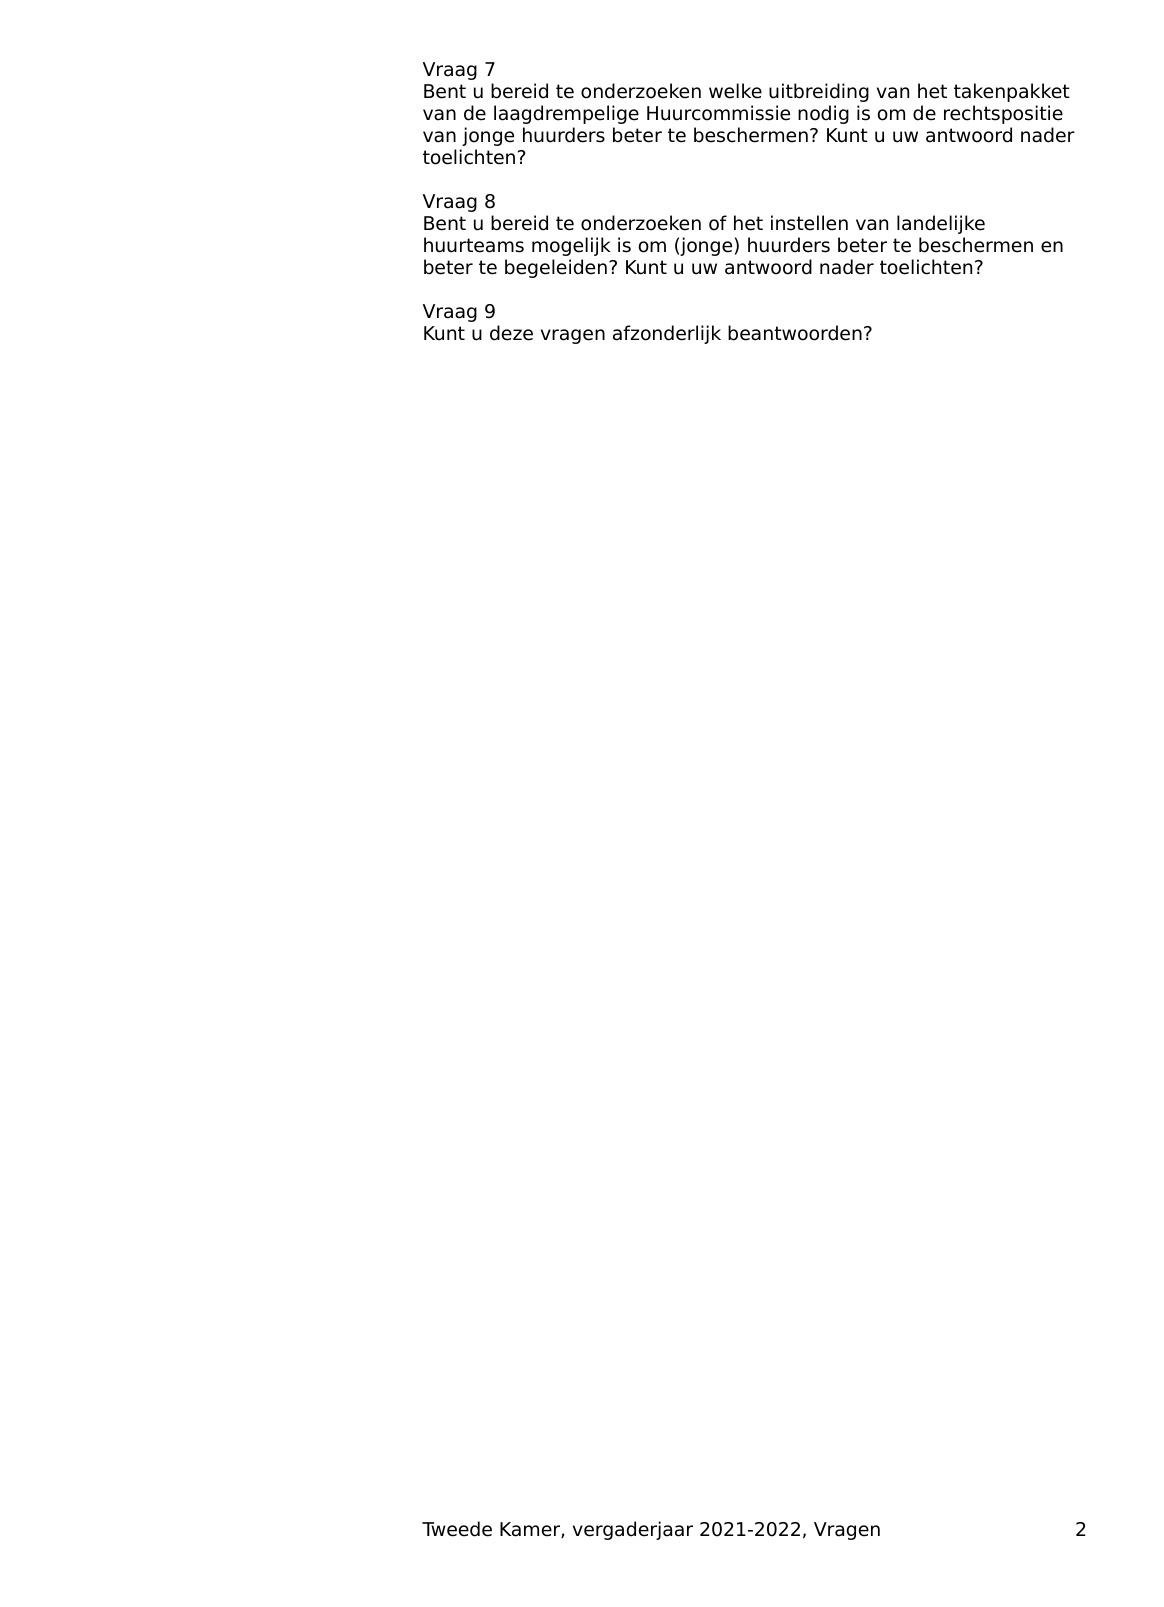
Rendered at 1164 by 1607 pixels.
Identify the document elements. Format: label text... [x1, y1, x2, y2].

text Bent u bereid te onderzoeken of het instellen van landelijke huurteams mogelijk is om (jonge) huurders beter te beschermen en beter te begeleiden? Kunt u uw antwoord nader toelichten? [422, 213, 1087, 279]
text Vraag 7 [422, 59, 1087, 81]
text Vraag 8 [422, 191, 1087, 213]
text Kunt u deze vragen afzonderlijk beantwoorden? [422, 323, 1087, 345]
text Bent u bereid te onderzoeken welke uitbreiding van het takenpakket van de laagdrempelige Huurcommissie nodig is om de rechtspositie van jonge huurders beter te beschermen? Kunt u uw antwoord nader toelichten? [422, 81, 1087, 169]
text Vraag 9 [422, 301, 1087, 323]
